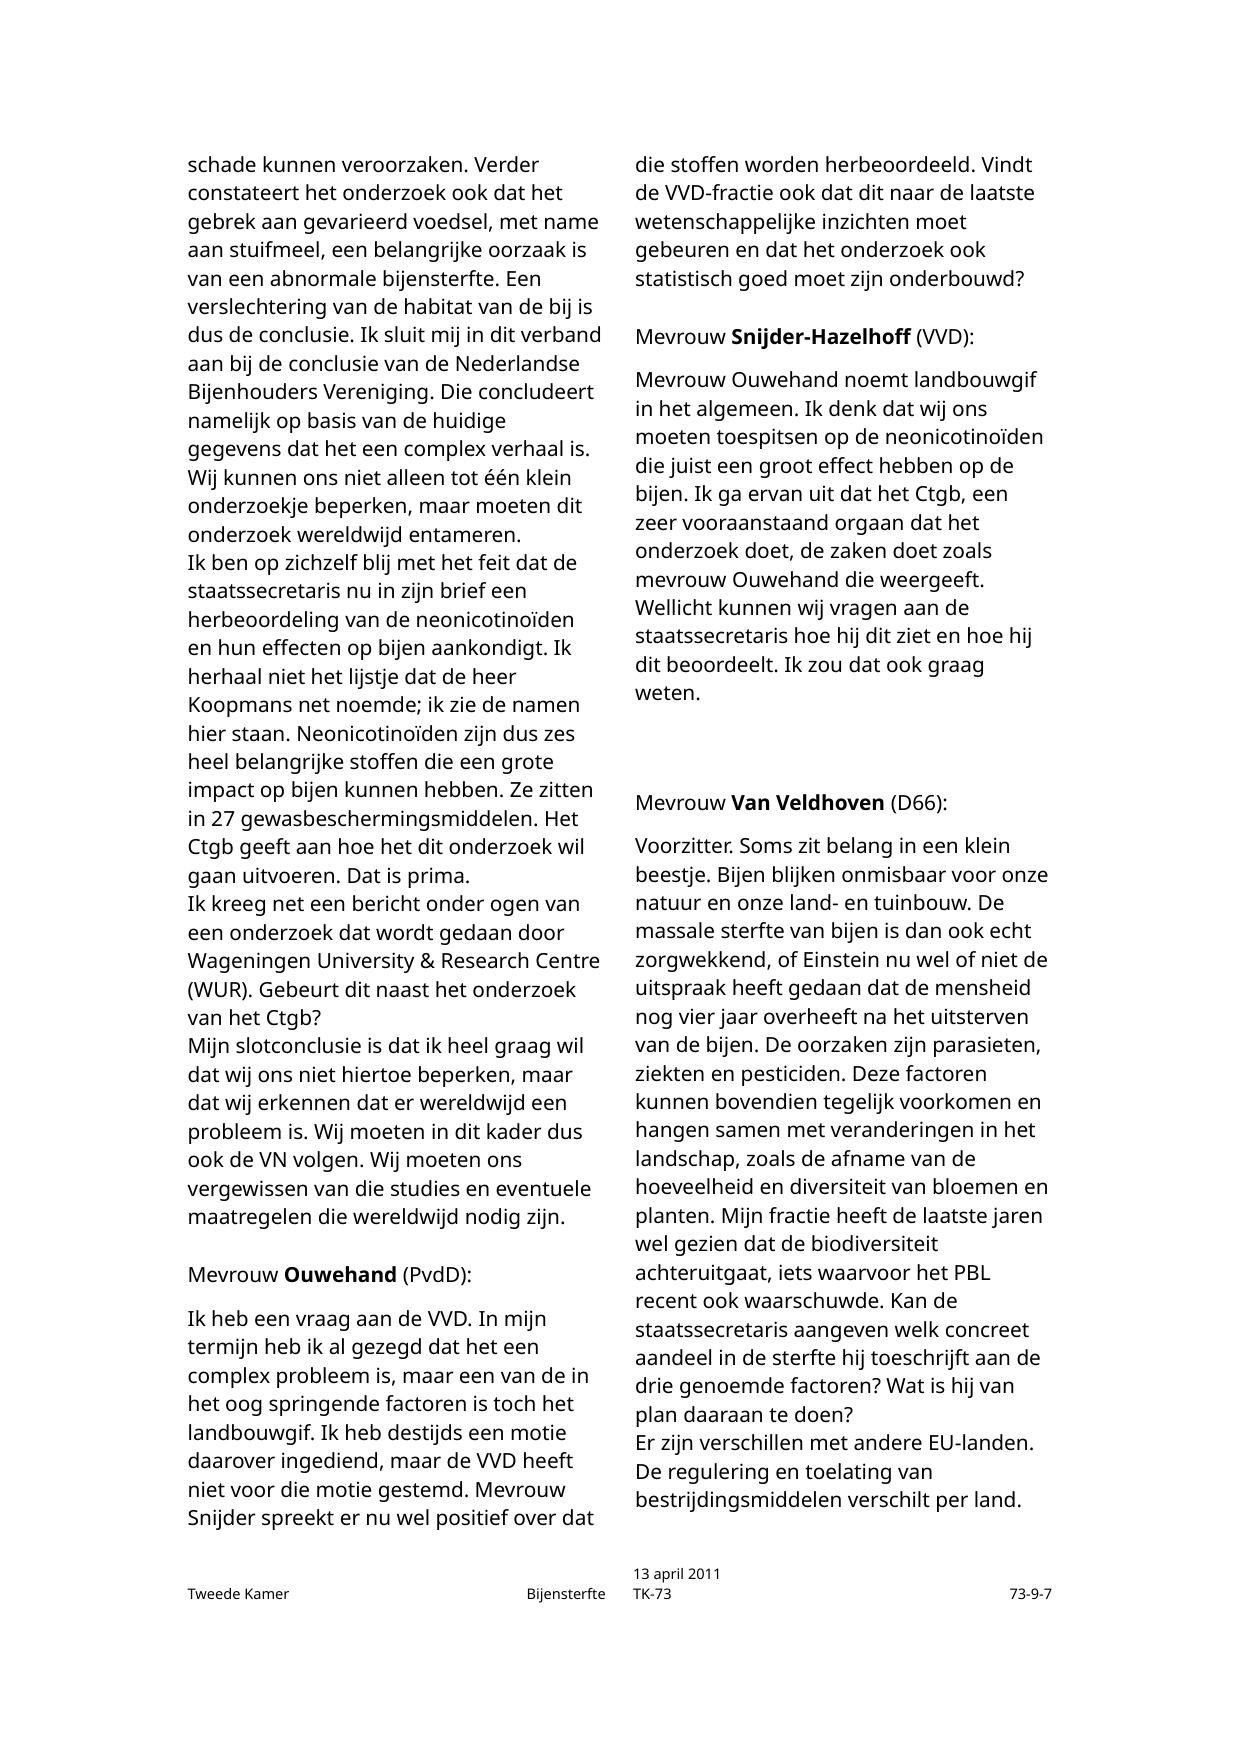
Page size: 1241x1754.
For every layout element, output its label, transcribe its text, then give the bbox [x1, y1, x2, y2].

text Ik ben op zichzelf blij met het feit dat de staatssecretaris nu in zijn brief een herbeoordeling van de neonicotinoïden en hun effecten op bijen aankondigt. Ik herhaal niet het lijstje dat de heer Koopmans net noemde; ik zie de namen hier staan. Neonicotinoïden zijn dus zes heel belangrijke stoffen die een grote impact op bijen kunnen hebben. Ze zitten in 27 gewasbeschermingsmiddelen. Het Ctgb geeft aan hoe het dit onderzoek wil gaan uitvoeren. Dat is prima. [187, 548, 605, 889]
text Mevrouw Snijder-Hazelhoff (VVD): [635, 322, 1053, 351]
text Ik kreeg net een bericht onder ogen van een onderzoek dat wordt gedaan door Wageningen University & Research Centre (WUR). Gebeurt dit naast het onderzoek van het Ctgb? [187, 889, 605, 1032]
text Ik heb een vraag aan de VVD. In mijn termijn heb ik al gezegd dat het een complex probleem is, maar een van de in het oog springende factoren is toch het landbouwgif. Ik heb destijds een motie daarover ingediend, maar de VVD heeft niet voor die motie gestemd. Mevrouw Snijder spreekt er nu wel positief over dat [187, 1304, 605, 1532]
text Voorzitter. Soms zit belang in een klein beestje. Bijen blijken onmisbaar voor onze natuur en onze land- en tuinbouw. De massale sterfte van bijen is dan ook echt zorgwekkend, of Einstein nu wel of niet de uitspraak heeft gedaan dat de mensheid nog vier jaar overheeft na het uitsterven van de bijen. De oorzaken zijn parasieten, ziekten en pesticiden. Deze factoren kunnen bovendien tegelijk voorkomen en hangen samen met veranderingen in het landschap, zoals de afname van de hoeveelheid en diversiteit van bloemen en planten. Mijn fractie heeft de laatste jaren wel gezien dat de biodiversiteit achteruitgaat, iets waarvoor het PBL recent ook waarschuwde. Kan de staatssecretaris aangeven welk concreet aandeel in de sterfte hij toeschrijft aan de drie genoemde factoren? Wat is hij van plan daaraan te doen? [635, 831, 1053, 1428]
text Mevrouw Van Veldhoven (D66): [635, 788, 1053, 816]
text Mevrouw Ouwehand (PvdD): [187, 1261, 605, 1289]
text  [635, 737, 1053, 765]
text die stoffen worden herbeoordeeld. Vindt de VVD-fractie ook dat dit naar de laatste wetenschappelijke inzichten moet gebeuren en dat het onderzoek ook statistisch goed moet zijn onderbouwd? [635, 150, 1053, 292]
text Er zijn verschillen met andere EU-landen. De regulering en toelating van bestrijdingsmiddelen verschilt per land. [635, 1428, 1053, 1514]
text Mijn slotconclusie is dat ik heel graag wil dat wij ons niet hiertoe beperken, maar dat wij erkennen dat er wereldwijd een probleem is. Wij moeten in dit kader dus ook de VN volgen. Wij moeten ons vergewissen van die studies en eventuele maatregelen die wereldwijd nodig zijn. [187, 1032, 605, 1231]
text Mevrouw Ouwehand noemt landbouwgif in het algemeen. Ik denk dat wij ons moeten toespitsen op de neonicotinoïden die juist een groot effect hebben op de bijen. Ik ga ervan uit dat het Ctgb, een zeer vooraanstaand orgaan dat het onderzoek doet, de zaken doet zoals mevrouw Ouwehand die weergeeft. Wellicht kunnen wij vragen aan de staatssecretaris hoe hij dit ziet en hoe hij dit beoordeelt. Ik zou dat ook graag weten. [635, 366, 1053, 707]
text schade kunnen veroorzaken. Verder constateert het onderzoek ook dat het gebrek aan gevarieerd voedsel, met name aan stuifmeel, een belangrijke oorzaak is van een abnormale bijensterfte. Een verslechtering van de habitat van de bij is dus de conclusie. Ik sluit mij in dit verband aan bij de conclusie van de Nederlandse Bijenhouders Vereniging. Die concludeert namelijk op basis van de huidige gegevens dat het een complex verhaal is. Wij kunnen ons niet alleen tot één klein onderzoekje beperken, maar moeten dit onderzoek wereldwijd entameren. [187, 150, 605, 548]
